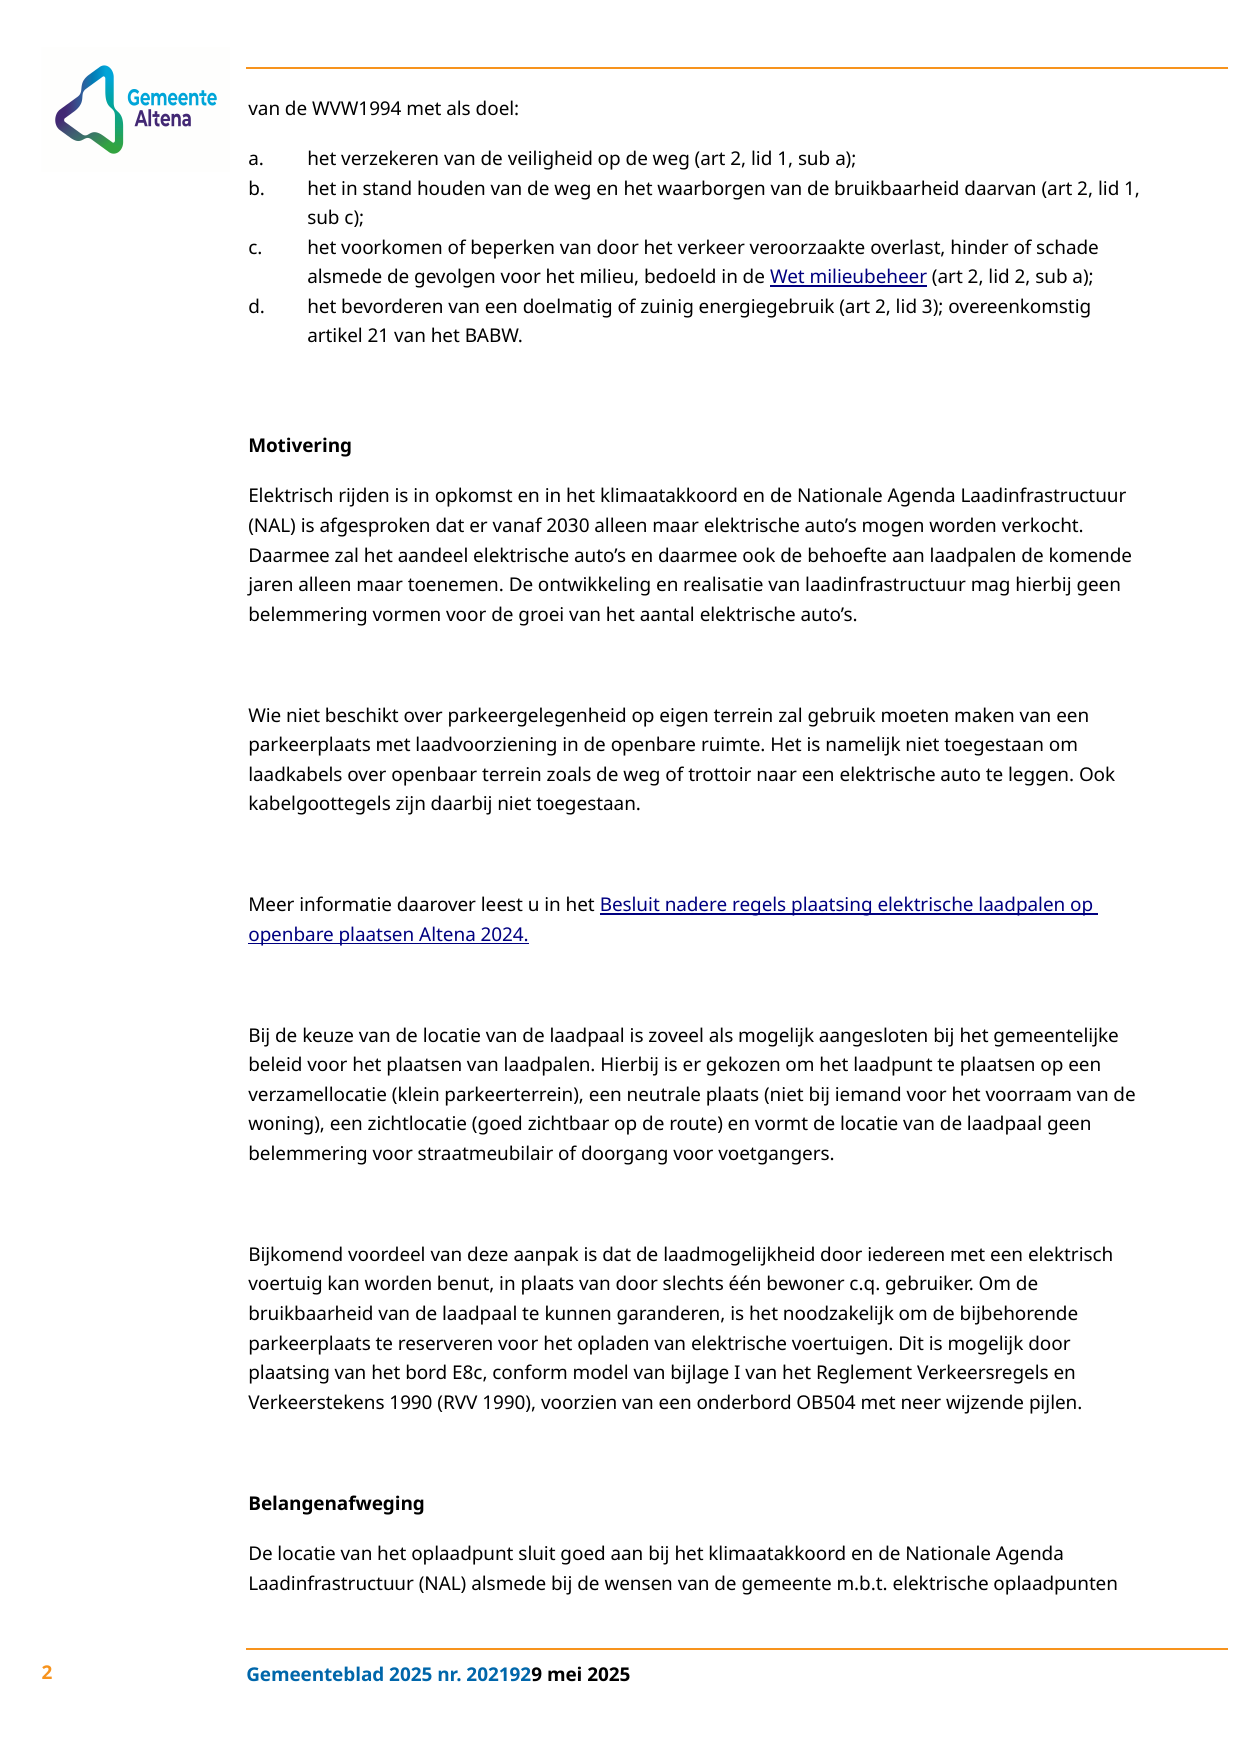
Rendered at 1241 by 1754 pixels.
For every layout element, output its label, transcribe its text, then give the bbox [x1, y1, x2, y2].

list het voorkomen of beperken van door het verkeer veroorzaakte overlast, hinder of schade alsmede de gevolgen voor het milieu, bedoeld in de Wet milieubeheer (art 2, lid 2, sub a); [248, 234, 1152, 289]
text Bijkomend voordeel van deze aanpak is dat de laadmogelijkheid door iedereen met een elektrisch voertuig kan worden benut, in plaats van door slechts één bewoner c.q. gebruiker. Om de bruikbaarheid van de laadpaal te kunnen garanderen, is het noodzakelijk om de bijbehorende parkeerplaats te reserveren voor het opladen van elektrische voertuigen. Dit is mogelijk door plaatsing van het bord E8c, conform model van bijlage I van het Reglement Verkeersregels en Verkeerstekens 1990 (RVV 1990), voorzien van een onderbord OB504 met neer wijzende pijlen. [248, 1241, 1152, 1415]
text De locatie van het oplaadpunt sluit goed aan bij het klimaatakkoord en de Nationale Agenda Laadinfrastructuur (NAL) alsmede bij de wensen van de gemeente m.b.t. elektrische oplaadpunten [248, 1540, 1152, 1596]
list het bevorderen van een doelmatig of zuinig energiegebruik (art 2, lid 3); overeenkomstig artikel 21 van het BABW. [248, 293, 1152, 348]
list het verzekeren van de veiligheid op de weg (art 2, lid 1, sub a); [248, 145, 1152, 171]
text van de WVW1994 met als doel: [248, 95, 1152, 121]
text Belangenafweging [248, 1490, 1152, 1516]
text Bij de keuze van de locatie van de laadpaal is zoveel als mogelijk aangesloten bij het gemeentelijke beleid voor het plaatsen van laadpalen. Hierbij is er gekozen om het laadpunt te plaatsen op een verzamellocatie (klein parkeerterrein), een neutrale plaats (niet bij iemand voor het voorraam van de woning), een zichtlocatie (goed zichtbaar op de route) en vormt de locatie van de laadpaal geen belemmering voor straatmeubilair of doorgang voor voetgangers. [248, 1022, 1152, 1166]
text Motivering [248, 432, 1152, 458]
picture [41, 47, 231, 172]
text Wie niet beschikt over parkeergelegenheid op eigen terrein zal gebruik moeten maken van een parkeerplaats met laadvoorziening in de openbare ruimte. Het is namelijk niet toegestaan om laadkabels over openbaar terrein zoals de weg of trottoir naar een elektrische auto te leggen. Ook kabelgoottegels zijn daarbij niet toegestaan. [248, 702, 1152, 816]
text Elektrisch rijden is in opkomst en in het klimaatakkoord en de Nationale Agenda Laadinfrastructuur (NAL) is afgesproken dat er vanaf 2030 alleen maar elektrische auto’s mogen worden verkocht. Daarmee zal het aandeel elektrische auto’s en daarmee ook de behoefte aan laadpalen de komende jaren alleen maar toenemen. De ontwikkeling en realisatie van laadinfrastructuur mag hierbij geen belemmering vormen voor de groei van het aantal elektrische auto’s. [248, 483, 1152, 627]
text Meer informatie daarover leest u in het Besluit nadere regels plaatsing elektrische laadpalen op openbare plaatsen Altena 2024. [248, 891, 1152, 947]
list het in stand houden van de weg en het waarborgen van de bruikbaarheid daarvan (art 2, lid 1, sub c); [248, 175, 1152, 230]
